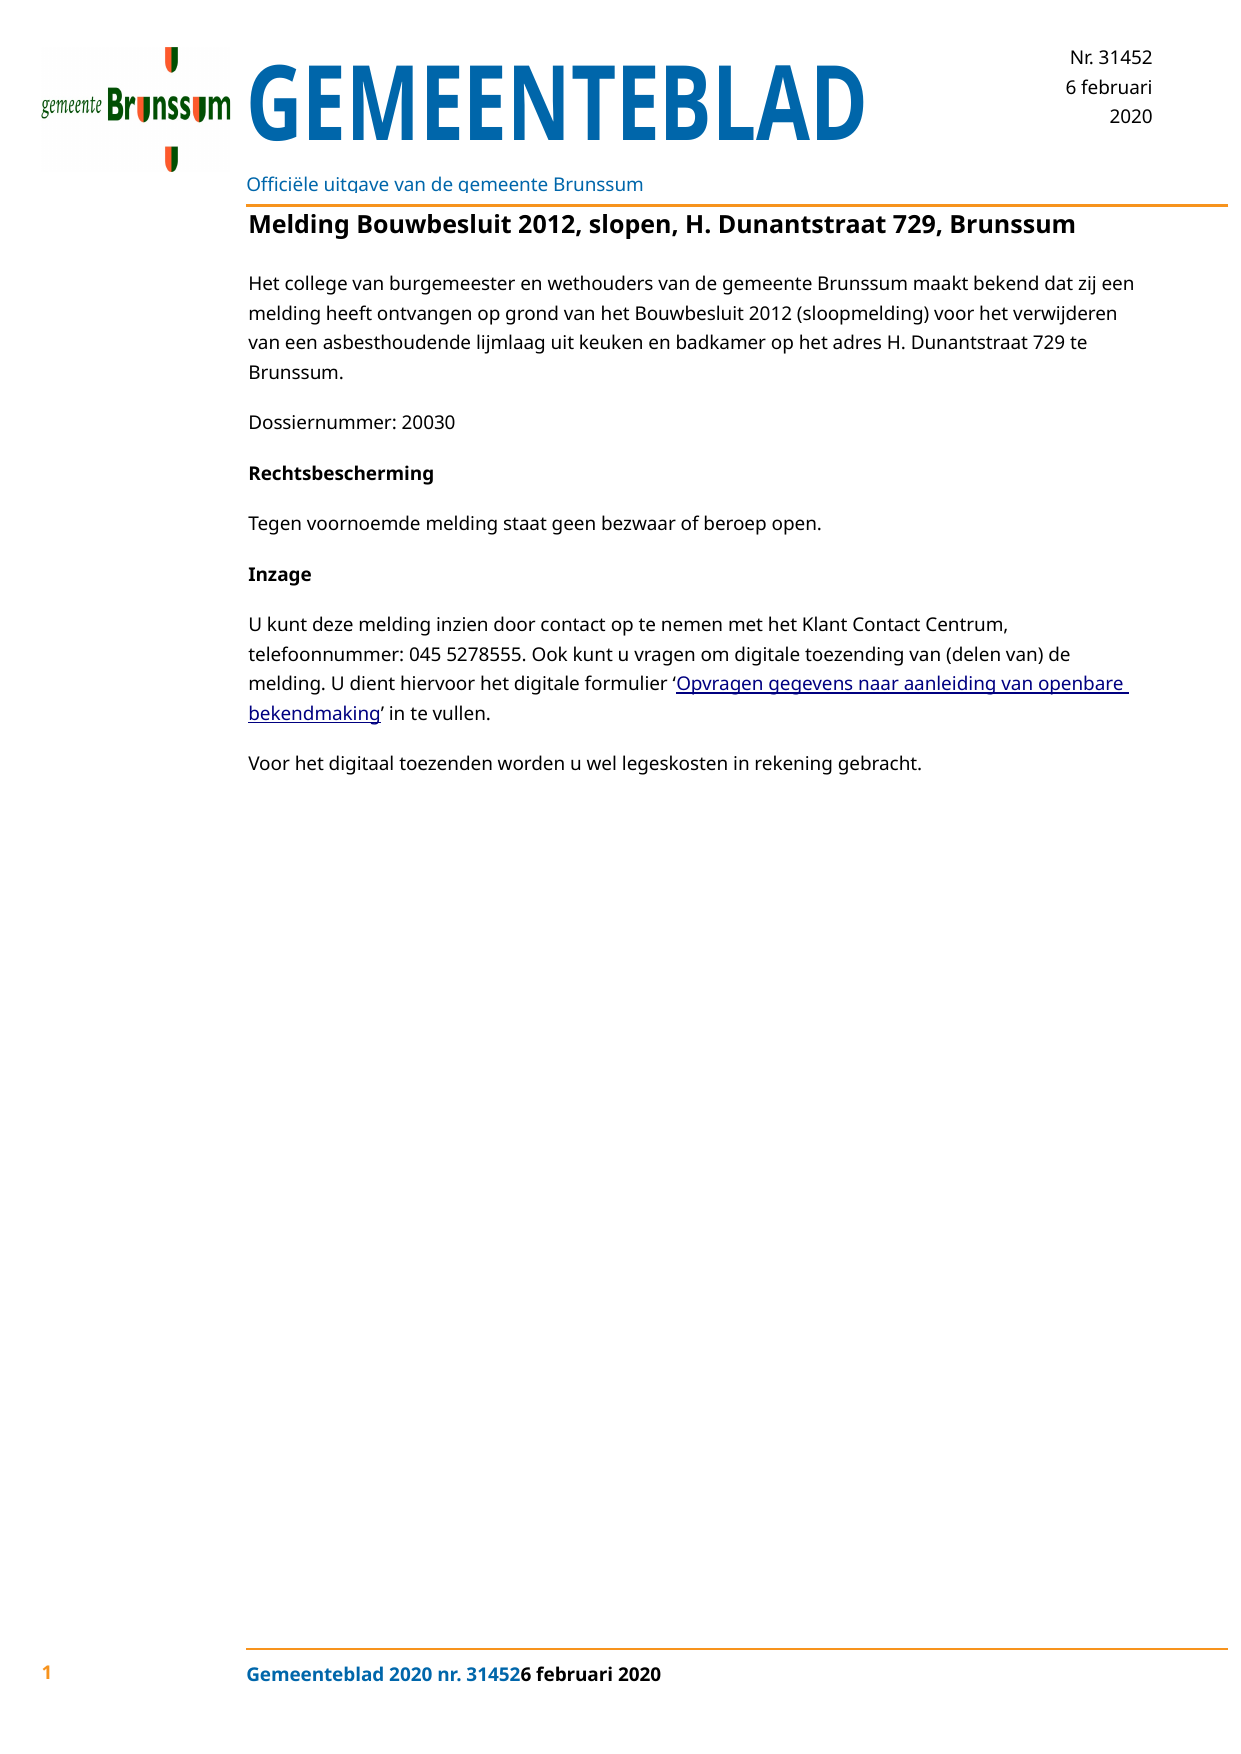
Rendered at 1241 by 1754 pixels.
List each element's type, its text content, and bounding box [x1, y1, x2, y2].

text Rechtsbescherming [248, 460, 1152, 486]
picture [41, 47, 231, 172]
text Melding Bouwbesluit 2012, slopen, H. Dunantstraat 729, Brunssum [248, 207, 1152, 241]
text Voor het digitaal toezenden worden u wel legeskosten in rekening gebracht. [248, 750, 1152, 776]
text Het college van burgemeester en wethouders van de gemeente Brunssum maakt bekend dat zij een melding heeft ontvangen op grond van het Bouwbesluit 2012 (sloopmelding) voor het verwijderen van een asbesthoudende lijmlaag uit keuken en badkamer op het adres H. Dunantstraat 729 te Brunssum. [248, 270, 1152, 385]
text Tegen voornoemde melding staat geen bezwaar of beroep open. [248, 510, 1152, 536]
text Dossiernummer: 20030 [248, 409, 1152, 435]
text U kunt deze melding inzien door contact op te nemen met het Klant Contact Centrum, telefoonnummer: 045 5278555. Ook kunt u vragen om digitale toezending van (delen van) de melding. U dient hiervoor het digitale formulier ‘Opvragen gegevens naar aanleiding van openbare bekendmaking’ in te vullen. [248, 611, 1152, 726]
text Inzage [248, 561, 1152, 586]
